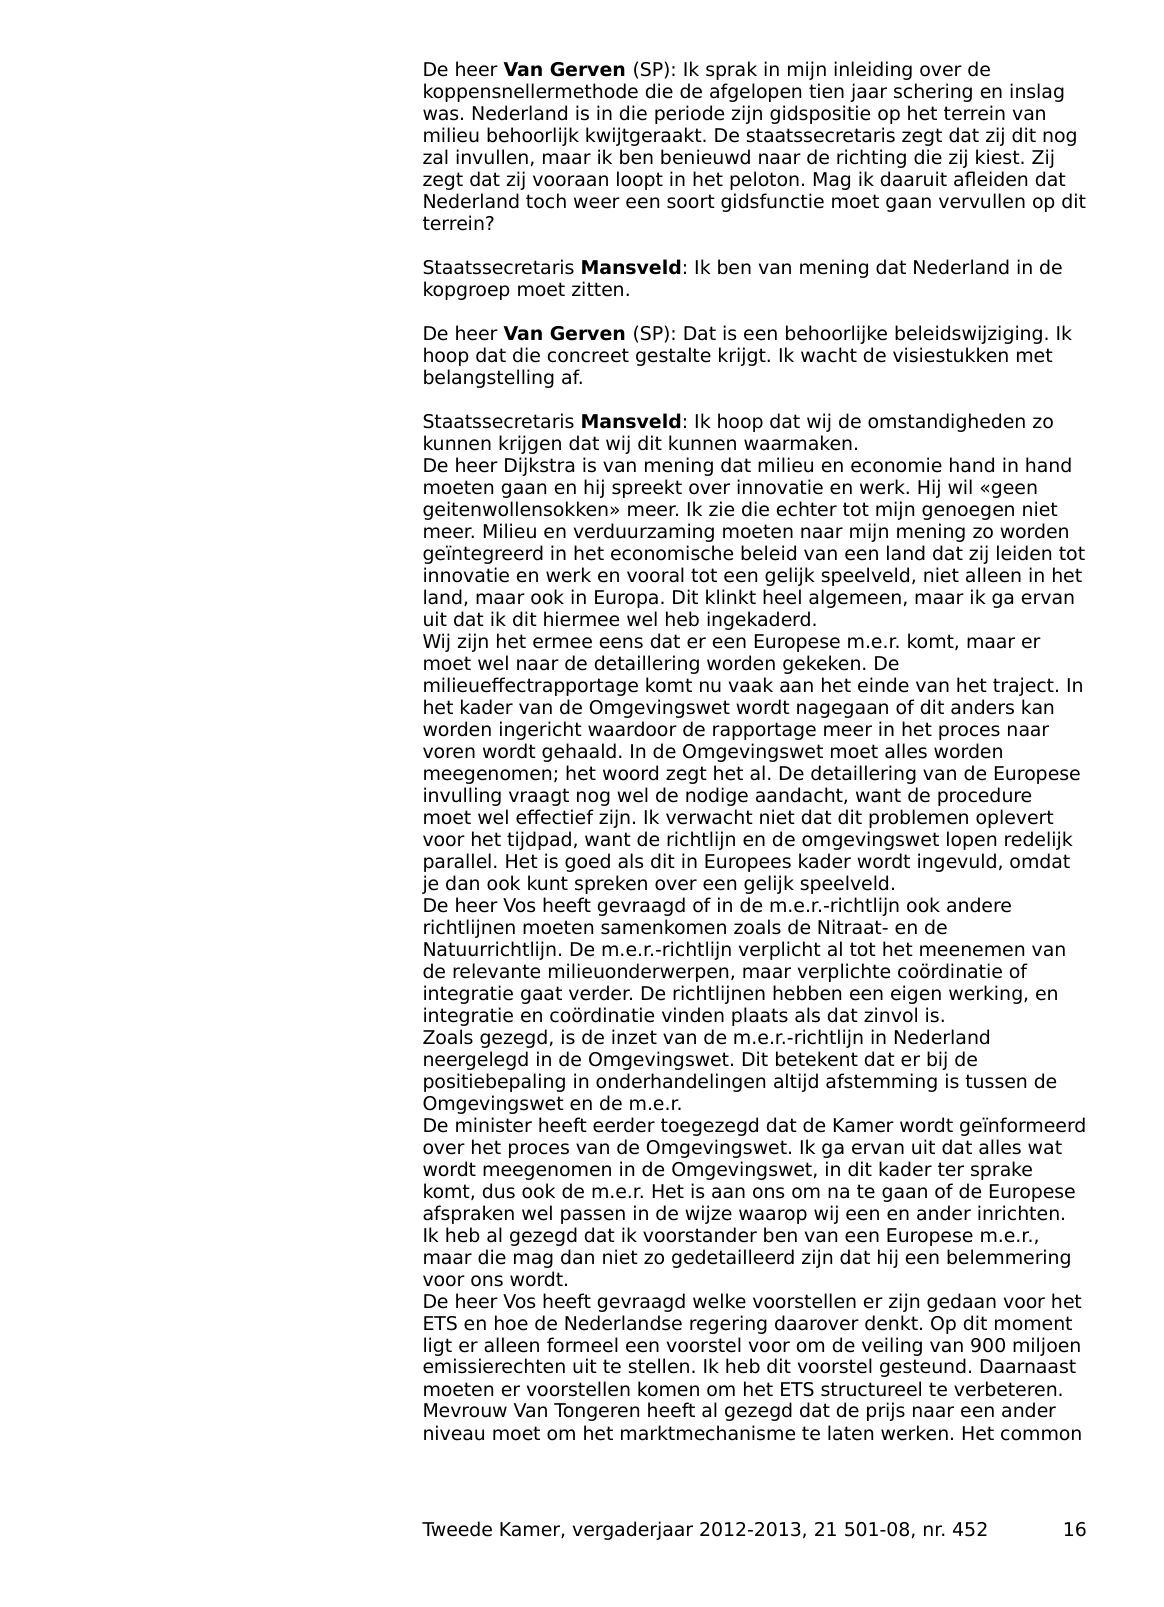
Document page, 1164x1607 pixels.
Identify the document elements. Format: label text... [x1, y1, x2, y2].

text De heer Dijkstra is van mening dat milieu en economie hand in hand moeten gaan en hij spreekt over innovatie en werk. Hij wil «geen geitenwollensokken» meer. Ik zie die echter tot mijn genoegen niet meer. Milieu en verduurzaming moeten naar mijn mening zo worden geïntegreerd in het economische beleid van een land dat zij leiden tot innovatie en werk en vooral tot een gelijk speelveld, niet alleen in het land, maar ook in Europa. Dit klinkt heel algemeen, maar ik ga ervan uit dat ik dit hiermee wel heb ingekaderd. [422, 455, 1087, 631]
text De minister heeft eerder toegezegd dat de Kamer wordt geïnformeerd over het proces van de Omgevingswet. Ik ga ervan uit dat alles wat wordt meegenomen in de Omgevingswet, in dit kader ter sprake komt, dus ook de m.e.r. Het is aan ons om na te gaan of de Europese afspraken wel passen in de wijze waarop wij een en ander inrichten. Ik heb al gezegd dat ik voorstander ben van een Europese m.e.r., maar die mag dan niet zo gedetailleerd zijn dat hij een belemmering voor ons wordt. [422, 1115, 1087, 1291]
text Zoals gezegd, is de inzet van de m.e.r.-richtlijn in Nederland neergelegd in de Omgevingswet. Dit betekent dat er bij de positiebepaling in onderhandelingen altijd afstemming is tussen de Omgevingswet en de m.e.r. [422, 1027, 1087, 1115]
text De heer Vos heeft gevraagd of in de m.e.r.-richtlijn ook andere richtlijnen moeten samenkomen zoals de Nitraat- en de Natuurrichtlijn. De m.e.r.-richtlijn verplicht al tot het meenemen van de relevante milieuonderwerpen, maar verplichte coördinatie of integratie gaat verder. De richtlijnen hebben een eigen werking, en integratie en coördinatie vinden plaats als dat zinvol is. [422, 895, 1087, 1027]
text De heer Van Gerven (SP): Dat is een behoorlijke beleidswijziging. Ik hoop dat die concreet gestalte krijgt. Ik wacht de visiestukken met belangstelling af. [422, 323, 1087, 389]
text Staatssecretaris Mansveld: Ik ben van mening dat Nederland in de kopgroep moet zitten. [422, 257, 1087, 301]
text De heer Vos heeft gevraagd welke voorstellen er zijn gedaan voor het ETS en hoe de Nederlandse regering daarover denkt. Op dit moment ligt er alleen formeel een voorstel voor om de veiling van 900 miljoen emissierechten uit te stellen. Ik heb dit voorstel gesteund. Daarnaast moeten er voorstellen komen om het ETS structureel te verbeteren. Mevrouw Van Tongeren heeft al gezegd dat de prijs naar een ander niveau moet om het marktmechanisme te laten werken. Het common [422, 1291, 1087, 1444]
text Wij zijn het ermee eens dat er een Europese m.e.r. komt, maar er moet wel naar de detaillering worden gekeken. De milieueffectrapportage komt nu vaak aan het einde van het traject. In het kader van de Omgevingswet wordt nagegaan of dit anders kan worden ingericht waardoor de rapportage meer in het proces naar voren wordt gehaald. In de Omgevingswet moet alles worden meegenomen; het woord zegt het al. De detaillering van de Europese invulling vraagt nog wel de nodige aandacht, want de procedure moet wel effectief zijn. Ik verwacht niet dat dit problemen oplevert voor het tijdpad, want de richtlijn en de omgevingswet lopen redelijk parallel. Het is goed als dit in Europees kader wordt ingevuld, omdat je dan ook kunt spreken over een gelijk speelveld. [422, 631, 1087, 895]
text De heer Van Gerven (SP): Ik sprak in mijn inleiding over de koppensnellermethode die de afgelopen tien jaar schering en inslag was. Nederland is in die periode zijn gidspositie op het terrein van milieu behoorlijk kwijtgeraakt. De staatssecretaris zegt dat zij dit nog zal invullen, maar ik ben benieuwd naar de richting die zij kiest. Zij zegt dat zij vooraan loopt in het peloton. Mag ik daaruit afleiden dat Nederland toch weer een soort gidsfunctie moet gaan vervullen op dit terrein? [422, 59, 1087, 235]
text Staatssecretaris Mansveld: Ik hoop dat wij de omstandigheden zo kunnen krijgen dat wij dit kunnen waarmaken. [422, 411, 1087, 455]
